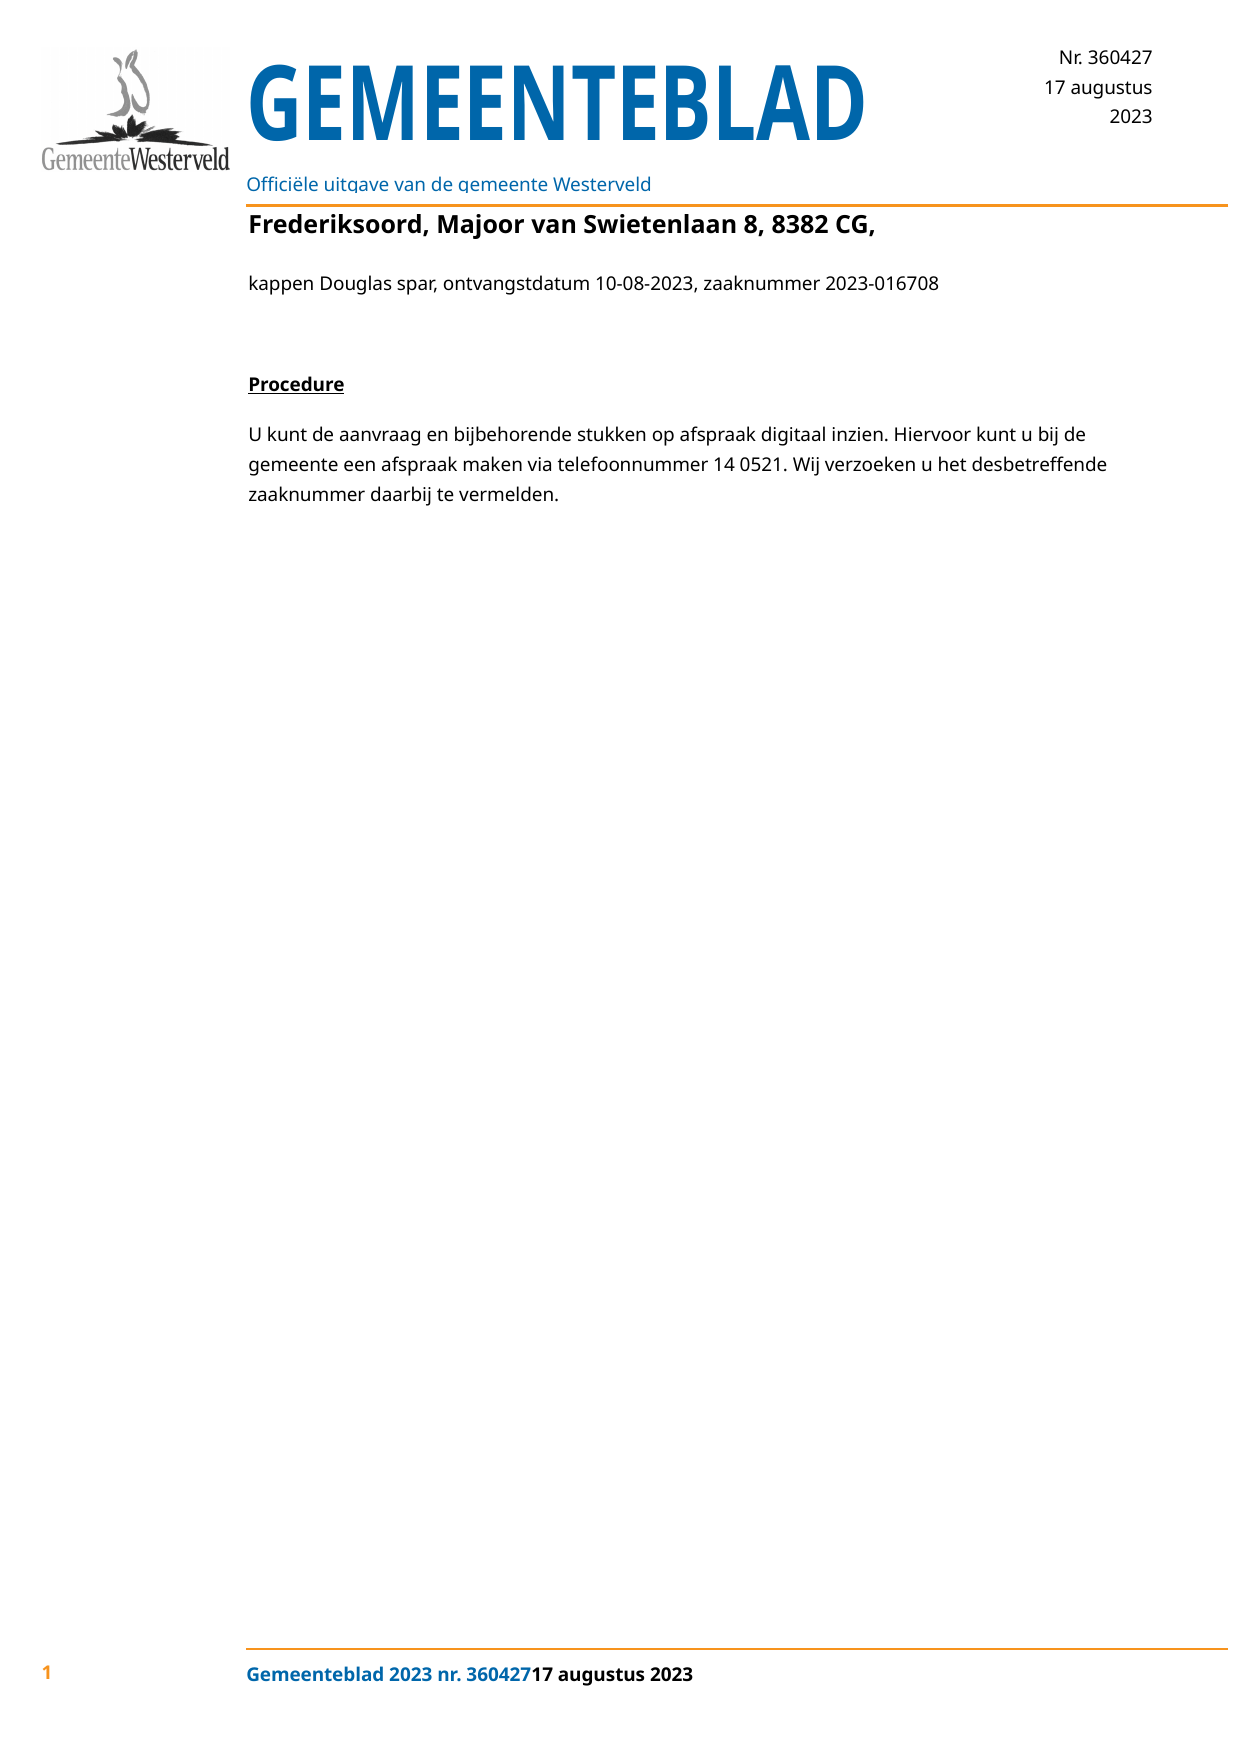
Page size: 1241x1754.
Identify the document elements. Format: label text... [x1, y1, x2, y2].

text Frederiksoord, Majoor van Swietenlaan 8, 8382 CG, [248, 207, 1152, 241]
text Procedure [248, 371, 1152, 397]
picture [41, 47, 231, 172]
text U kunt de aanvraag en bijbehorende stukken op afspraak digitaal inzien. Hiervoor kunt u bij de gemeente een afspraak maken via telefoonnummer 14 0521. Wij verzoeken u het desbetreffende zaaknummer daarbij te vermelden. [248, 422, 1152, 506]
text kappen Douglas spar, ontvangstdatum 10-08-2023, zaaknummer 2023-016708 [248, 270, 1152, 296]
